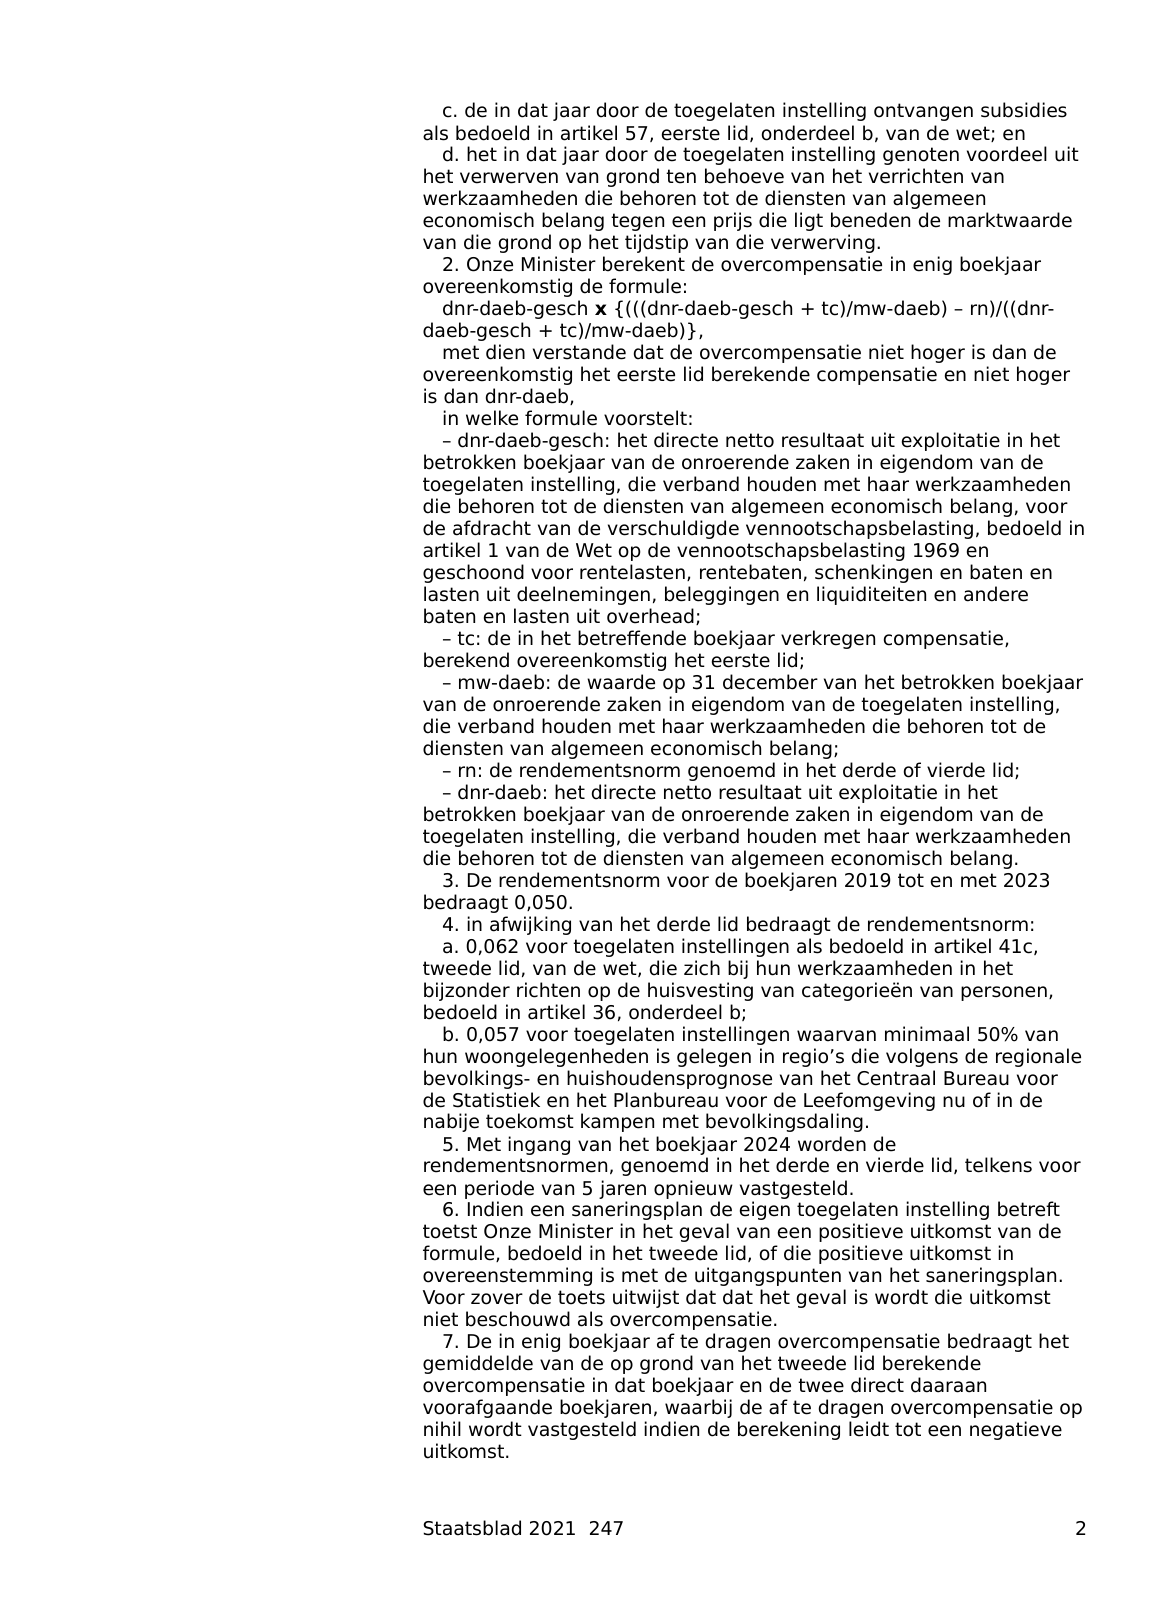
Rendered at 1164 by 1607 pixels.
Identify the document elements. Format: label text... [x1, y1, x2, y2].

text d. het in dat jaar door de toegelaten instelling genoten voordeel uit het verwerven van grond ten behoeve van het verrichten van werkzaamheden die behoren tot de diensten van algemeen economisch belang tegen een prijs die ligt beneden de marktwaarde van die grond op het tijdstip van die verwerving. [422, 144, 1087, 254]
text c. de in dat jaar door de toegelaten instelling ontvangen subsidies als bedoeld in artikel 57, eerste lid, onderdeel b, van de wet; en [422, 100, 1087, 144]
text 2. Onze Minister berekent de overcompensatie in enig boekjaar overeenkomstig de formule: [422, 254, 1087, 298]
text 5. Met ingang van het boekjaar 2024 worden de rendementsnormen, genoemd in het derde en vierde lid, telkens voor een periode van 5 jaren opnieuw vastgesteld. [422, 1133, 1087, 1199]
text – mw-daeb: de waarde op 31 december van het betrokken boekjaar van de onroerende zaken in eigendom van de toegelaten instelling, die verband houden met haar werkzaamheden die behoren tot de diensten van algemeen economisch belang; [422, 672, 1087, 760]
text b. 0,057 voor toegelaten instellingen waarvan minimaal 50% van hun woongelegenheden is gelegen in regio’s die volgens de regionale bevolkings- en huishoudensprognose van het Centraal Bureau voor de Statistiek en het Planbureau voor de Leefomgeving nu of in de nabije toekomst kampen met bevolkingsdaling. [422, 1023, 1087, 1133]
text a. 0,062 voor toegelaten instellingen als bedoeld in artikel 41c, tweede lid, van de wet, die zich bij hun werkzaamheden in het bijzonder richten op de huisvesting van categorieën van personen, bedoeld in artikel 36, onderdeel b; [422, 936, 1087, 1023]
text – rn: de rendementsnorm genoemd in het derde of vierde lid; [422, 760, 1087, 782]
text 7. De in enig boekjaar af te dragen overcompensatie bedraagt het gemiddelde van de op grond van het tweede lid berekende overcompensatie in dat boekjaar en de twee direct daaraan voorafgaande boekjaren, waarbij de af te dragen overcompensatie op nihil wordt vastgesteld indien de berekening leidt tot een negatieve uitkomst. [422, 1331, 1087, 1463]
text – tc: de in het betreffende boekjaar verkregen compensatie, berekend overeenkomstig het eerste lid; [422, 628, 1087, 672]
text – dnr-daeb-gesch: het directe netto resultaat uit exploitatie in het betrokken boekjaar van de onroerende zaken in eigendom van de toegelaten instelling, die verband houden met haar werkzaamheden die behoren tot de diensten van algemeen economisch belang, voor de afdracht van de verschuldigde vennootschapsbelasting, bedoeld in artikel 1 van de Wet op de vennootschapsbelasting 1969 en geschoond voor rentelasten, rentebaten, schenkingen en baten en lasten uit deelnemingen, beleggingen en liquiditeiten en andere baten en lasten uit overhead; [422, 430, 1087, 628]
text 3. De rendementsnorm voor de boekjaren 2019 tot en met 2023 bedraagt 0,050. [422, 870, 1087, 914]
text – dnr-daeb: het directe netto resultaat uit exploitatie in het betrokken boekjaar van de onroerende zaken in eigendom van de toegelaten instelling, die verband houden met haar werkzaamheden die behoren tot de diensten van algemeen economisch belang. [422, 782, 1087, 870]
text dnr-daeb-gesch x {(((dnr-daeb-gesch + tc)/mw-daeb) – rn)/((dnr-daeb-gesch + tc)/mw-daeb)}, [422, 298, 1087, 342]
text 4. in afwijking van het derde lid bedraagt de rendementsnorm: [422, 914, 1087, 936]
text met dien verstande dat de overcompensatie niet hoger is dan de overeenkomstig het eerste lid berekende compensatie en niet hoger is dan dnr-daeb, [422, 342, 1087, 408]
text in welke formule voorstelt: [422, 408, 1087, 430]
text 6. Indien een saneringsplan de eigen toegelaten instelling betreft toetst Onze Minister in het geval van een positieve uitkomst van de formule, bedoeld in het tweede lid, of die positieve uitkomst in overeenstemming is met de uitgangspunten van het saneringsplan. Voor zover de toets uitwijst dat dat het geval is wordt die uitkomst niet beschouwd als overcompensatie. [422, 1199, 1087, 1331]
